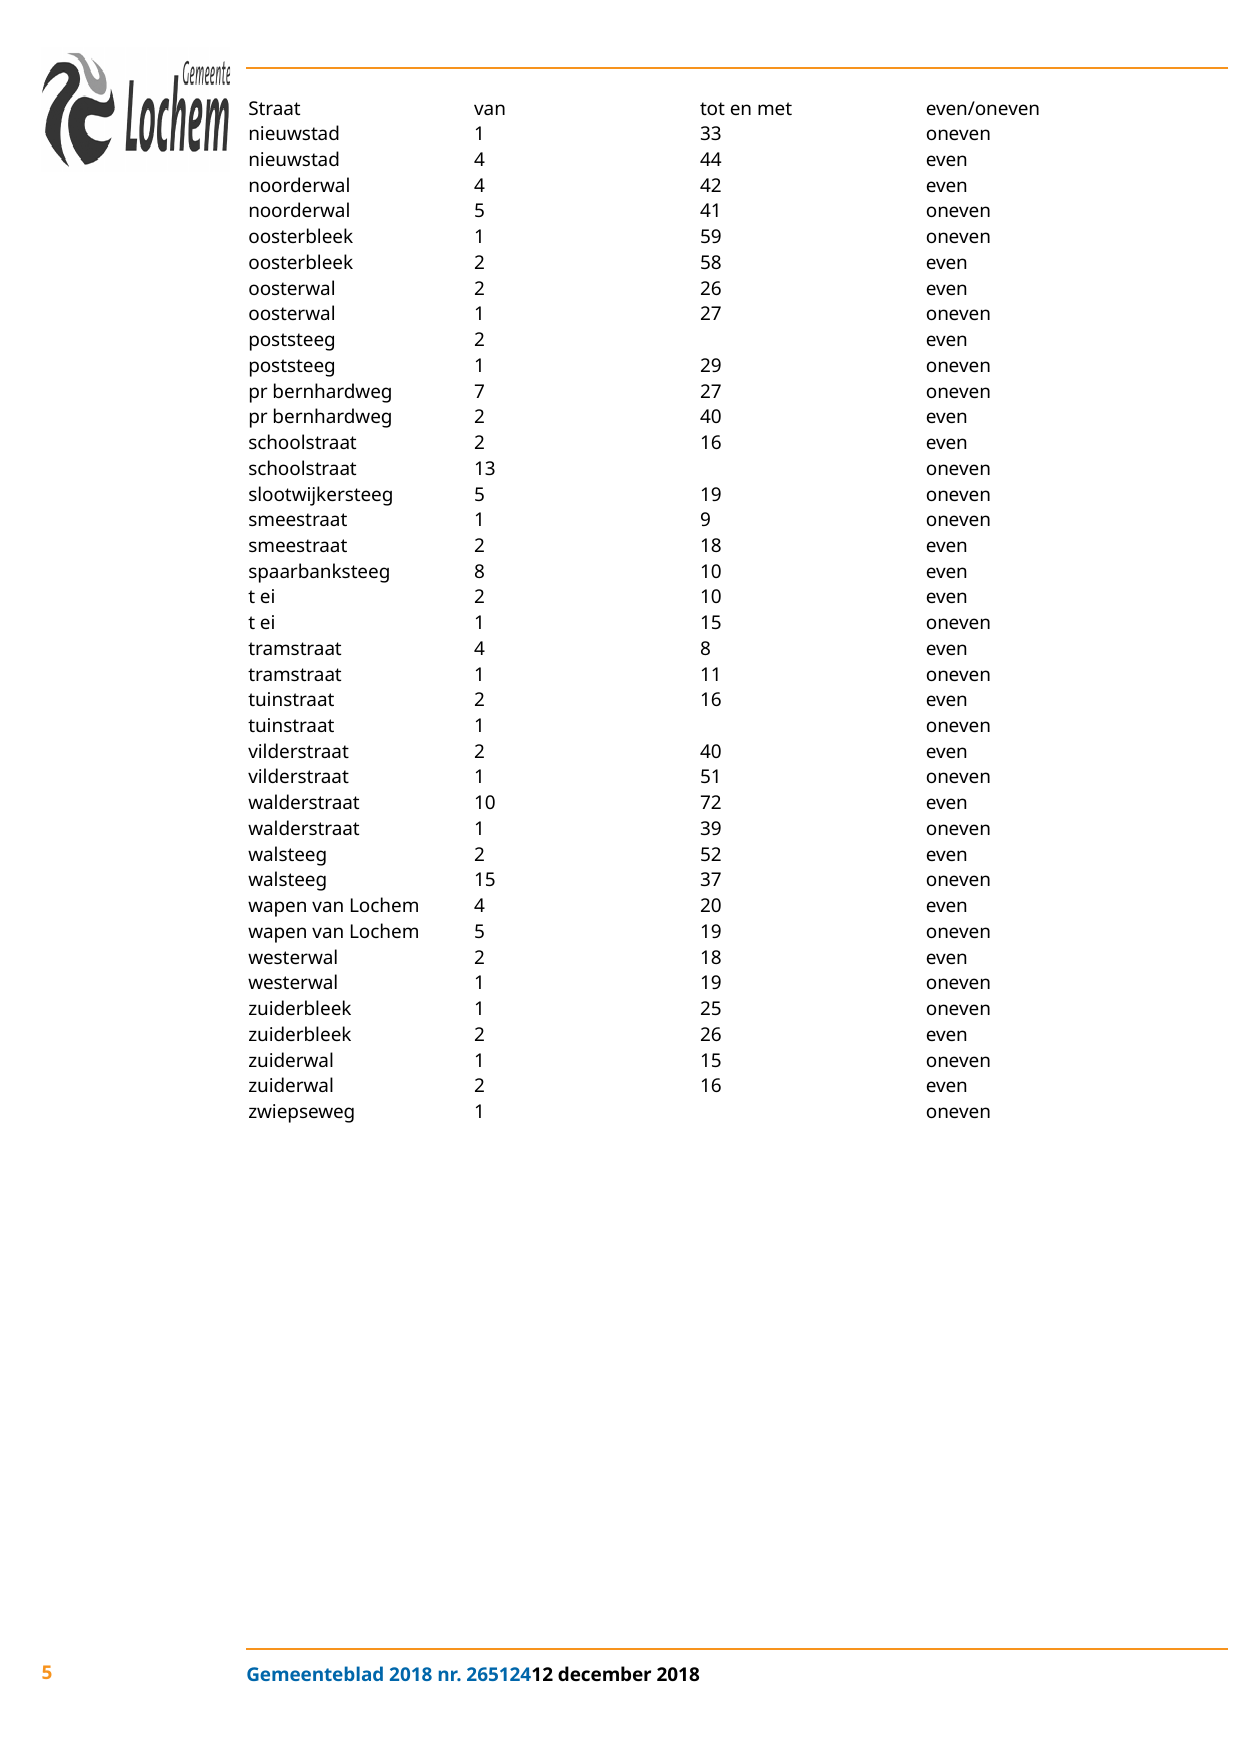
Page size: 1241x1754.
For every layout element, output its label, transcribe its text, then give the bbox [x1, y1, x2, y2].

table_cell 10 [700, 584, 926, 609]
table_cell 15 [700, 1047, 926, 1072]
table_cell oneven [926, 918, 1152, 944]
table_cell oneven [926, 378, 1152, 403]
table_cell vilderstraat [248, 764, 474, 789]
table_cell oneven [926, 481, 1152, 506]
table_header Straat [248, 95, 474, 121]
table_cell walderstraat [248, 815, 474, 841]
table_cell 39 [700, 815, 926, 841]
table_cell 8 [700, 635, 926, 661]
table_cell 4 [474, 893, 700, 918]
table_cell 1 [474, 815, 700, 841]
table_cell 7 [474, 378, 700, 403]
table_cell 2 [474, 429, 700, 455]
table_cell zuiderwal [248, 1047, 474, 1072]
table_cell westerwal [248, 970, 474, 995]
table_cell wapen van Lochem [248, 918, 474, 944]
picture [41, 47, 231, 172]
table_cell 19 [700, 970, 926, 995]
table_cell pr bernhardweg [248, 404, 474, 429]
table_cell 4 [474, 635, 700, 661]
table_cell oneven [926, 609, 1152, 635]
table_cell 4 [474, 172, 700, 198]
table_cell even [926, 635, 1152, 661]
table_cell 1 [474, 995, 700, 1021]
table_cell 1 [474, 609, 700, 635]
table_cell 58 [700, 249, 926, 275]
table_cell 5 [474, 481, 700, 506]
table_cell t ei [248, 584, 474, 609]
table_cell 26 [700, 275, 926, 301]
table_cell walsteeg [248, 841, 474, 867]
table_cell [700, 712, 926, 738]
table_cell even [926, 404, 1152, 429]
table_cell oneven [926, 661, 1152, 687]
table_cell poststeeg [248, 326, 474, 352]
table_cell 42 [700, 172, 926, 198]
table_cell oneven [926, 198, 1152, 223]
table_cell [700, 455, 926, 481]
table_cell walderstraat [248, 790, 474, 815]
table_header van [474, 95, 700, 121]
table_cell 2 [474, 841, 700, 867]
table_header tot en met [700, 95, 926, 121]
table_cell even [926, 249, 1152, 275]
table_cell 1 [474, 121, 700, 146]
table_cell noorderwal [248, 172, 474, 198]
table_cell zuiderbleek [248, 995, 474, 1021]
table_header [248, 1157, 549, 1183]
table_cell t ei [248, 609, 474, 635]
table_cell even [926, 790, 1152, 815]
table_header even/oneven [926, 95, 1152, 121]
table_cell even [926, 944, 1152, 969]
table_cell 29 [700, 352, 926, 378]
table_cell even [926, 893, 1152, 918]
table_cell oosterwal [248, 301, 474, 326]
table_cell walsteeg [248, 867, 474, 892]
table_cell even [926, 584, 1152, 609]
table_cell 40 [700, 738, 926, 764]
table_cell oneven [926, 1098, 1152, 1124]
table_cell nieuwstad [248, 121, 474, 146]
table_cell 52 [700, 841, 926, 867]
table_cell 1 [474, 764, 700, 789]
table_cell [700, 326, 926, 352]
table_cell oosterbleek [248, 249, 474, 275]
table_cell 5 [474, 918, 700, 944]
table_cell 1 [474, 1098, 700, 1124]
table_cell 2 [474, 1021, 700, 1047]
table_cell oneven [926, 1047, 1152, 1072]
table_cell tuinstraat [248, 687, 474, 712]
table_cell 2 [474, 738, 700, 764]
table_cell 1 [474, 352, 700, 378]
table_cell even [926, 1021, 1152, 1047]
table_cell 8 [474, 558, 700, 584]
table_cell smeestraat [248, 532, 474, 558]
table_cell oneven [926, 455, 1152, 481]
table_cell poststeeg [248, 352, 474, 378]
table_cell spaarbanksteeg [248, 558, 474, 584]
table_cell 16 [700, 687, 926, 712]
table_cell oneven [926, 506, 1152, 532]
table_cell 2 [474, 944, 700, 969]
table_cell even [926, 326, 1152, 352]
table_cell 18 [700, 532, 926, 558]
table_cell 10 [474, 790, 700, 815]
table_cell 1 [474, 661, 700, 687]
table_cell 33 [700, 121, 926, 146]
table_cell 2 [474, 275, 700, 301]
table_cell 19 [700, 481, 926, 506]
table_cell 2 [474, 1073, 700, 1098]
table_cell 2 [474, 532, 700, 558]
table_cell oneven [926, 712, 1152, 738]
table_cell 2 [474, 584, 700, 609]
table_cell 51 [700, 764, 926, 789]
table_cell noorderwal [248, 198, 474, 223]
table_cell zuiderwal [248, 1073, 474, 1098]
table_cell tuinstraat [248, 712, 474, 738]
table_cell 44 [700, 146, 926, 172]
table_cell slootwijkersteeg [248, 481, 474, 506]
table_cell oneven [926, 970, 1152, 995]
table_cell 40 [700, 404, 926, 429]
table_cell 9 [700, 506, 926, 532]
table_cell 1 [474, 712, 700, 738]
table_cell oneven [926, 815, 1152, 841]
table_cell even [926, 429, 1152, 455]
table_cell oneven [926, 352, 1152, 378]
table_cell westerwal [248, 944, 474, 969]
table_cell oneven [926, 867, 1152, 892]
table_cell schoolstraat [248, 455, 474, 481]
table_cell 18 [700, 944, 926, 969]
table_cell oneven [926, 764, 1152, 789]
table_cell wapen van Lochem [248, 893, 474, 918]
table_cell oosterwal [248, 275, 474, 301]
table_cell zuiderbleek [248, 1021, 474, 1047]
table_cell 1 [474, 224, 700, 249]
table_cell 2 [474, 687, 700, 712]
table_cell pr bernhardweg [248, 378, 474, 403]
table_cell 1 [474, 970, 700, 995]
table_cell 16 [700, 429, 926, 455]
table_cell oneven [926, 301, 1152, 326]
table_cell 20 [700, 893, 926, 918]
table_cell 72 [700, 790, 926, 815]
table_cell 27 [700, 378, 926, 403]
table_cell even [926, 275, 1152, 301]
table_cell nieuwstad [248, 146, 474, 172]
table_cell even [926, 146, 1152, 172]
table_cell 25 [700, 995, 926, 1021]
table_cell tramstraat [248, 635, 474, 661]
table_cell 19 [700, 918, 926, 944]
table_cell even [926, 558, 1152, 584]
table_cell [700, 1098, 926, 1124]
table_cell oneven [926, 224, 1152, 249]
table_cell even [926, 1073, 1152, 1098]
table_cell 4 [474, 146, 700, 172]
table_cell 1 [474, 301, 700, 326]
table_cell even [926, 738, 1152, 764]
table_cell schoolstraat [248, 429, 474, 455]
table_cell 59 [700, 224, 926, 249]
table_cell oneven [926, 121, 1152, 146]
table_cell even [926, 172, 1152, 198]
table_cell 1 [474, 506, 700, 532]
table_cell even [926, 841, 1152, 867]
table_cell tramstraat [248, 661, 474, 687]
table_cell 13 [474, 455, 700, 481]
table_cell 2 [474, 404, 700, 429]
table_cell 15 [474, 867, 700, 892]
table_cell 37 [700, 867, 926, 892]
table_cell vilderstraat [248, 738, 474, 764]
table_cell 11 [700, 661, 926, 687]
table_cell 16 [700, 1073, 926, 1098]
table_cell even [926, 687, 1152, 712]
table_cell 2 [474, 249, 700, 275]
table_cell 27 [700, 301, 926, 326]
table_cell even [926, 532, 1152, 558]
table_cell 41 [700, 198, 926, 223]
table_cell oosterbleek [248, 224, 474, 249]
table_cell 2 [474, 326, 700, 352]
table_cell 26 [700, 1021, 926, 1047]
table_cell 1 [474, 1047, 700, 1072]
table_cell smeestraat [248, 506, 474, 532]
table_cell 15 [700, 609, 926, 635]
table_cell oneven [926, 995, 1152, 1021]
table_cell 5 [474, 198, 700, 223]
table_cell zwiepseweg [248, 1098, 474, 1124]
table_cell 10 [700, 558, 926, 584]
